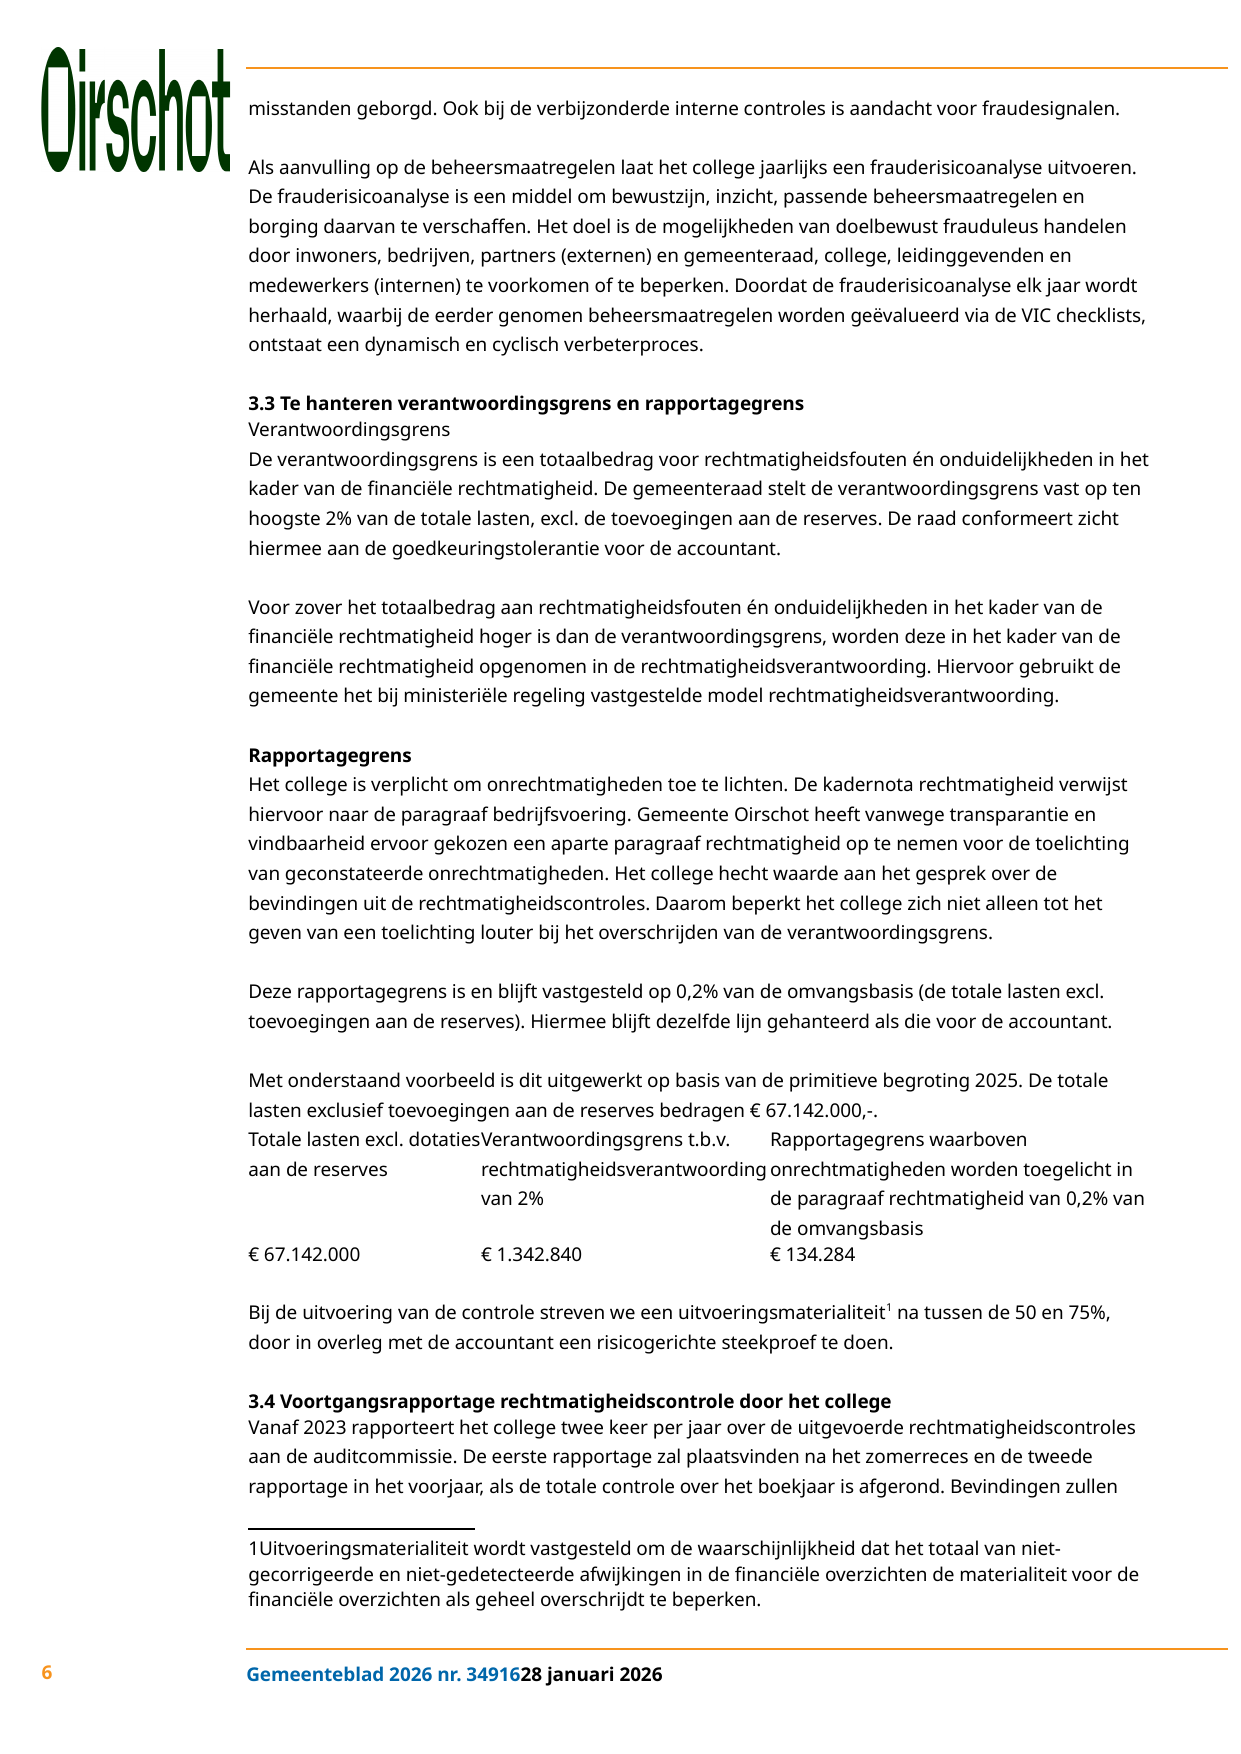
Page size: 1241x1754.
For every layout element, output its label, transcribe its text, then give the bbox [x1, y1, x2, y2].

table_cell € 1.342.840 [481, 1241, 770, 1267]
table_cell € 67.142.000 [248, 1241, 481, 1267]
text 3.3 Te hanteren verantwoordingsgrens en rapportagegrens [248, 391, 1152, 416]
text Deze rapportagegrens is en blijft vastgesteld op 0,2% van de omvangsbasis (de totale lasten excl. toevoegingen aan de reserves). Hiermee blijft dezelfde lijn gehanteerd als die voor de accountant. [248, 978, 1152, 1034]
table_cell € 134.284 [770, 1241, 1152, 1267]
picture [41, 47, 231, 172]
text Rapportagegrens [248, 742, 1152, 767]
text Uitvoeringsmaterialiteit wordt vastgesteld om de waarschijnlijkheid dat het totaal van niet-gecorrigeerde en niet-gedetecteerde afwijkingen in de financiële overzichten de materialiteit voor de financiële overzichten als geheel overschrijdt te beperken. [248, 1535, 1152, 1612]
text misstanden geborgd. Ook bij de verbijzonderde interne controles is aandacht voor fraudesignalen. [248, 95, 1152, 121]
text Met onderstaand voorbeeld is dit uitgewerkt op basis van de primitieve begroting 2025. De totale lasten exclusief toevoegingen aan de reserves bedragen € 67.142.000,-. [248, 1067, 1152, 1122]
text Het college is verplicht om onrechtmatigheden toe te lichten. De kadernota rechtmatigheid verwijst hiervoor naar de paragraaf bedrijfsvoering. Gemeente Oirschot heeft vanwege transparantie en vindbaarheid ervoor gekozen een aparte paragraaf rechtmatigheid op te nemen voor de toelichting van geconstateerde onrechtmatigheden. Het college hecht waarde aan het gesprek over de bevindingen uit de rechtmatigheidscontroles. Daarom beperkt het college zich niet alleen tot het geven van een toelichting louter bij het overschrijden van de verantwoordingsgrens. [248, 771, 1152, 945]
table_header Rapportagegrens waarboven onrechtmatigheden worden toegelicht in de paragraaf rechtmatigheid van 0,2% van de omvangsbasis [770, 1126, 1152, 1241]
table_header Verantwoordingsgrens t.b.v. rechtmatigheidsverantwoording van 2% [481, 1126, 770, 1241]
text Bij de uitvoering van de controle streven we een uitvoeringsmaterialiteit na tussen de 50 en 75%, door in overleg met de accountant een risicogerichte steekproef te doen. [248, 1299, 1152, 1355]
text De verantwoordingsgrens is een totaalbedrag voor rechtmatigheidsfouten én onduidelijkheden in het kader van de financiële rechtmatigheid. De gemeenteraad stelt de verantwoordingsgrens vast op ten hoogste 2% van de totale lasten, excl. de toevoegingen aan de reserves. De raad conformeert zicht hiermee aan de goedkeuringstolerantie voor de accountant. [248, 446, 1152, 560]
text Als aanvulling op de beheersmaatregelen laat het college jaarlijks een frauderisicoanalyse uitvoeren. De frauderisicoanalyse is een middel om bewustzijn, inzicht, passende beheersmaatregelen en borging daarvan te verschaffen. Het doel is de mogelijkheden van doelbewust frauduleus handelen door inwoners, bedrijven, partners (externen) en gemeenteraad, college, leidinggevenden en medewerkers (internen) te voorkomen of te beperken. Doordat de frauderisicoanalyse elk jaar wordt herhaald, waarbij de eerder genomen beheersmaatregelen worden geëvalueerd via de VIC checklists, ontstaat een dynamisch en cyclisch verbeterproces. [248, 154, 1152, 357]
table_header Totale lasten excl. dotaties aan de reserves [248, 1126, 481, 1241]
text Verantwoordingsgrens [248, 416, 1152, 442]
text 3.4 Voortgangsrapportage rechtmatigheidscontrole door het college [248, 1388, 1152, 1414]
text Voor zover het totaalbedrag aan rechtmatigheidsfouten én onduidelijkheden in het kader van de financiële rechtmatigheid hoger is dan de verantwoordingsgrens, worden deze in het kader van de financiële rechtmatigheid opgenomen in de rechtmatigheidsverantwoording. Hiervoor gebruikt de gemeente het bij ministeriële regeling vastgestelde model rechtmatigheidsverantwoording. [248, 594, 1152, 708]
text Vanaf 2023 rapporteert het college twee keer per jaar over de uitgevoerde rechtmatigheidscontroles aan de auditcommissie. De eerste rapportage zal plaatsvinden na het zomerreces en de tweede rapportage in het voorjaar, als de totale controle over het boekjaar is afgerond. Bevindingen zullen [248, 1414, 1152, 1499]
